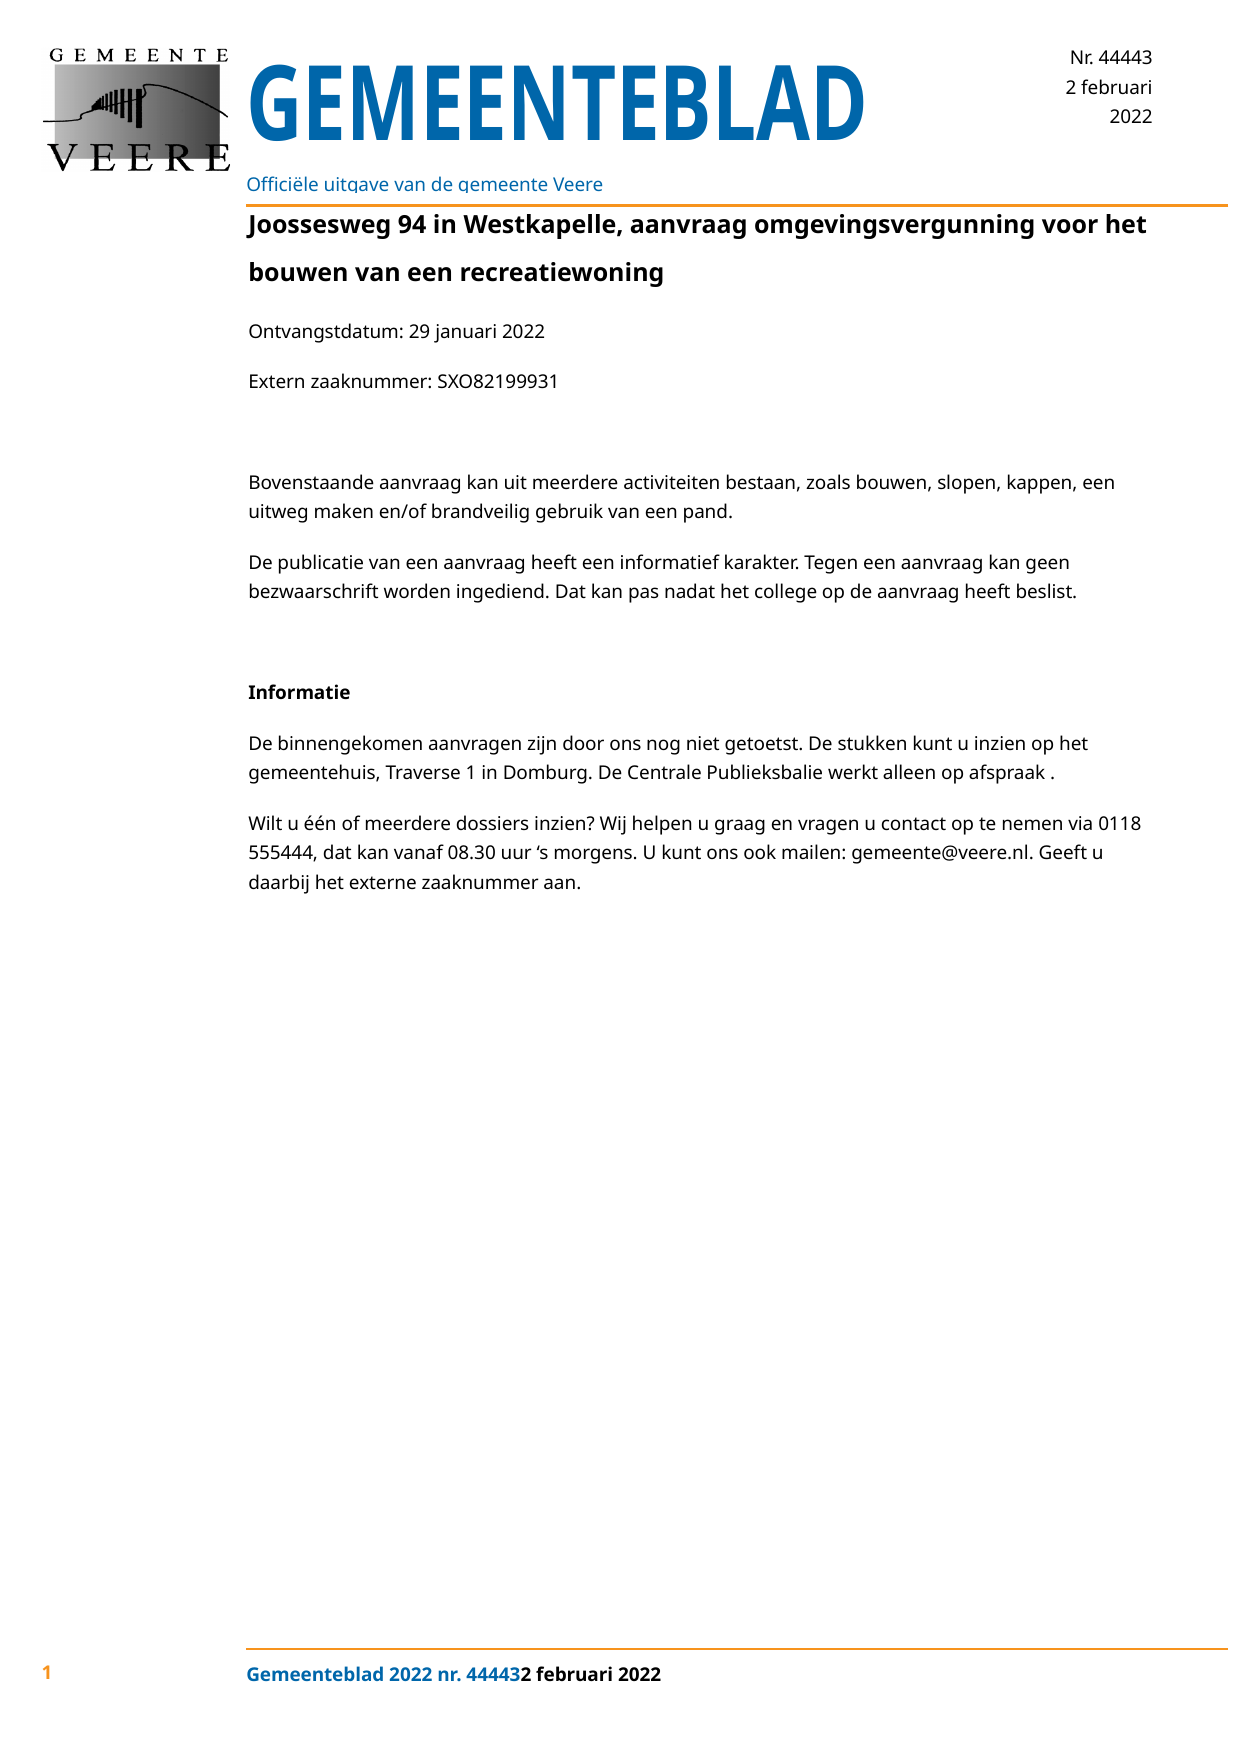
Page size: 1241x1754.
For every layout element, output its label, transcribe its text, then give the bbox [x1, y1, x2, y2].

text Joossesweg 94 in Westkapelle, aanvraag omgevingsvergunning voor het bouwen van een recreatiewoning [248, 207, 1152, 288]
text De binnengekomen aanvragen zijn door ons nog niet getoetst. De stukken kunt u inzien op het gemeentehuis, Traverse 1 in Domburg. De Centrale Publieksbalie werkt alleen op afspraak . [248, 730, 1152, 785]
text Informatie [248, 679, 1152, 705]
text Ontvangstdatum: 29 januari 2022 [248, 318, 1152, 344]
text De publicatie van een aanvraag heeft een informatief karakter. Tegen een aanvraag kan geen bezwaarschrift worden ingediend. Dat kan pas nadat het college op de aanvraag heeft beslist. [248, 549, 1152, 604]
text Wilt u één of meerdere dossiers inzien? Wij helpen u graag en vragen u contact op te nemen via 0118 555444, dat kan vanaf 08.30 uur ‘s morgens. U kunt ons ook mailen: gemeente@veere.nl. Geeft u daarbij het externe zaaknummer aan. [248, 810, 1152, 895]
text Extern zaaknummer: SXO82199931 [248, 368, 1152, 394]
picture [41, 47, 231, 172]
text Bovenstaande aanvraag kan uit meerdere activiteiten bestaan, zoals bouwen, slopen, kappen, een uitweg maken en/of brandveilig gebruik van een pand. [248, 469, 1152, 524]
